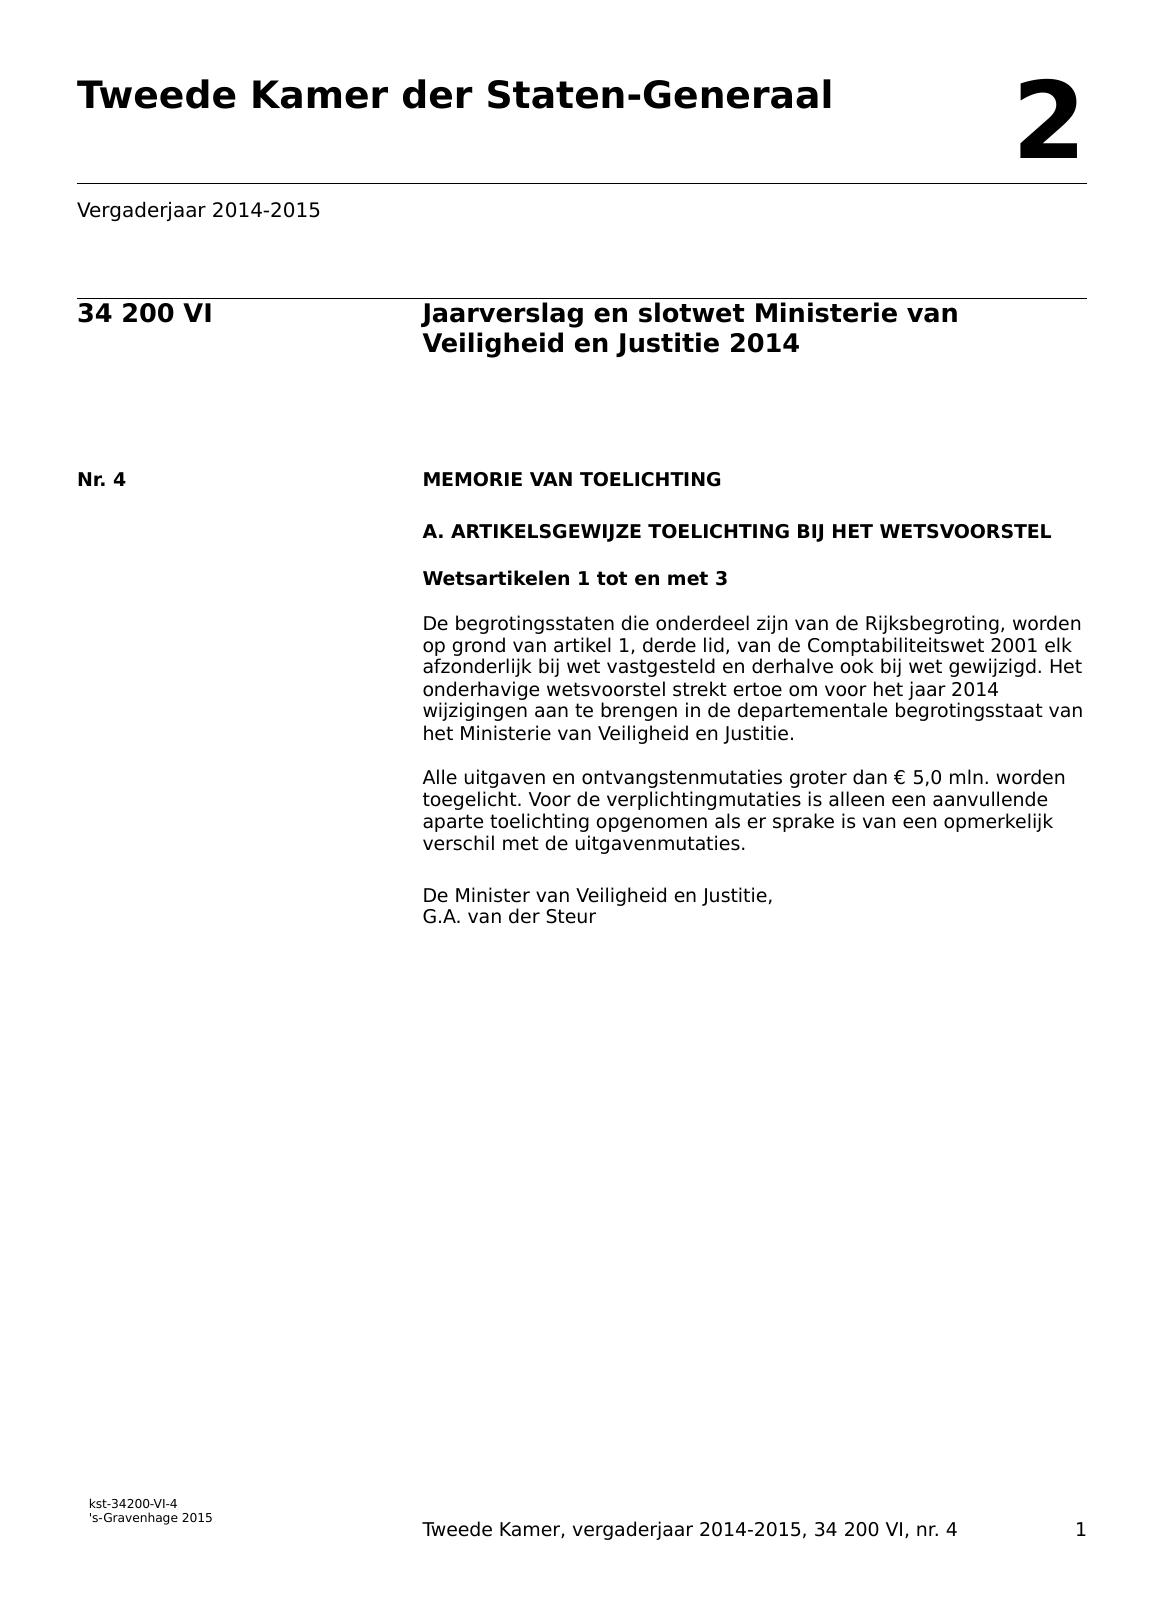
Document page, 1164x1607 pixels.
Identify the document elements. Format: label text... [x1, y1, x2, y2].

text 's-Gravenhage 2015 [88, 1511, 323, 1525]
text De Minister van Veiligheid en Justitie, G.A. van der Steur [422, 884, 1087, 928]
subtitle Nr. 4 MEMORIE VAN TOELICHTING [77, 469, 1087, 491]
subtitle 34 200 VI Jaarverslag en slotwet Ministerie van Veiligheid en Justitie 2014 [77, 299, 1087, 358]
table_header 2 [886, 59, 1087, 183]
table_cell Vergaderjaar 2014-2015 [77, 184, 1087, 298]
table_header Tweede Kamer der Staten-Generaal [77, 59, 886, 183]
text Alle uitgaven en ontvangstenmutaties groter dan € 5,0 mln. worden toegelicht. Voor de verplichtingmutaties is alleen een aanvullende aparte toelichting opgenomen als er sprake is van een opmerkelijk verschil met de uitgavenmutaties. [422, 767, 1087, 854]
subtitle Wetsartikelen 1 tot en met 3 [422, 568, 1087, 590]
subtitle A. ARTIKELSGEWIJZE TOELICHTING BIJ HET WETSVOORSTEL [422, 521, 1087, 543]
text De begrotingsstaten die onderdeel zijn van de Rijksbegroting, worden op grond van artikel 1, derde lid, van de Comptabiliteitswet 2001 elk afzonderlijk bij wet vastgesteld en derhalve ook bij wet gewijzigd. Het onderhavige wetsvoorstel strekt ertoe om voor het jaar 2014 wijzigingen aan te brengen in de departementale begrotingsstaat van het Ministerie van Veiligheid en Justitie. [422, 612, 1087, 744]
text kst-34200-VI-4 [88, 1497, 323, 1511]
